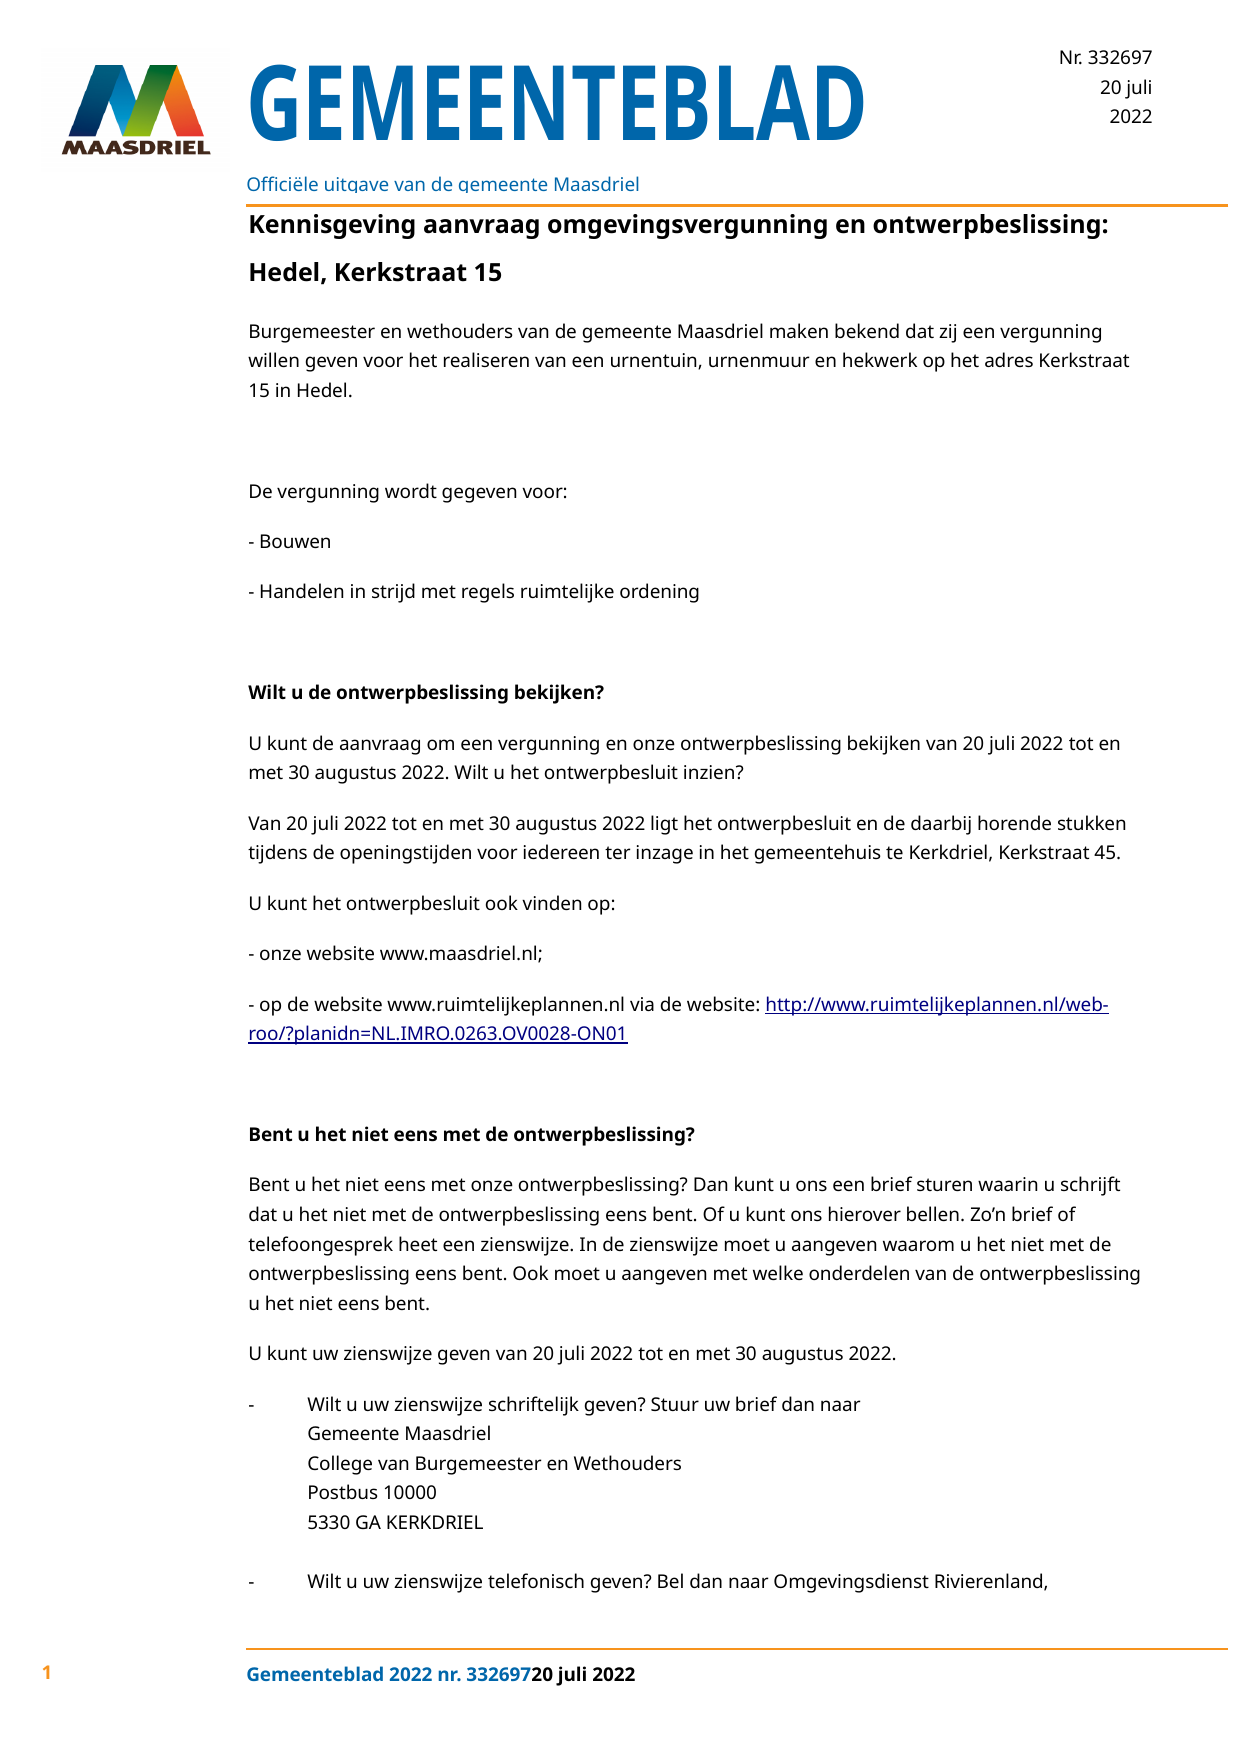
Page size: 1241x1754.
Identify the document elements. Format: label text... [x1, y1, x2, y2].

text Wilt u de ontwerpbeslissing bekijken? [248, 679, 1152, 705]
text De vergunning wordt gegeven voor: [248, 478, 1152, 504]
list 5330 GA KERKDRIEL [248, 1509, 1152, 1535]
text Van 20 juli 2022 tot en met 30 augustus 2022 ligt het ontwerpbesluit en de daarbij horende stukken tijdens de openingstijden voor iedereen ter inzage in het gemeentehuis te Kerkdriel, Kerkstraat 45. [248, 810, 1152, 865]
text Bent u het niet eens met de ontwerpbeslissing? [248, 1121, 1152, 1147]
list Gemeente Maasdriel [248, 1420, 1152, 1446]
text U kunt uw zienswijze geven van 20 juli 2022 tot en met 30 augustus 2022. [248, 1340, 1152, 1366]
text - Handelen in strijd met regels ruimtelijke ordening [248, 579, 1152, 604]
text U kunt het ontwerpbesluit ook vinden op: [248, 890, 1152, 916]
text Kennisgeving aanvraag omgevingsvergunning en ontwerpbeslissing: Hedel, Kerkstraat 15 [248, 207, 1152, 288]
list Wilt u uw zienswijze schriftelijk geven? Stuur uw brief dan naar [248, 1391, 1152, 1417]
picture [41, 47, 231, 172]
list Postbus 10000 [248, 1479, 1152, 1505]
text U kunt de aanvraag om een vergunning en onze ontwerpbeslissing bekijken van 20 juli 2022 tot en met 30 augustus 2022. Wilt u het ontwerpbesluit inzien? [248, 730, 1152, 785]
list College van Burgemeester en Wethouders [248, 1450, 1152, 1476]
text - onze website www.maasdriel.nl; [248, 940, 1152, 966]
text - Bouwen [248, 528, 1152, 554]
text Bent u het niet eens met onze ontwerpbeslissing? Dan kunt u ons een brief sturen waarin u schrijft dat u het niet met de ontwerpbeslissing eens bent. Of u kunt ons hierover bellen. Zo’n brief of telefoongesprek heet een zienswijze. In de zienswijze moet u aangeven waarom u het niet met de ontwerpbeslissing eens bent. Ook moet u aangeven met welke onderdelen van de ontwerpbeslissing u het niet eens bent. [248, 1172, 1152, 1316]
list Wilt u uw zienswijze telefonisch geven? Bel dan naar Omgevingsdienst Rivierenland, [248, 1568, 1152, 1594]
text Burgemeester en wethouders van de gemeente Maasdriel maken bekend dat zij een vergunning willen geven voor het realiseren van een urnentuin, urnenmuur en hekwerk op het adres Kerkstraat 15 in Hedel. [248, 318, 1152, 403]
text - op de website www.ruimtelijkeplannen.nl via de website: http://www.ruimtelijkeplannen.nl/web-roo/?planidn=NL.IMRO.0263.OV0028-ON01 [248, 991, 1152, 1046]
